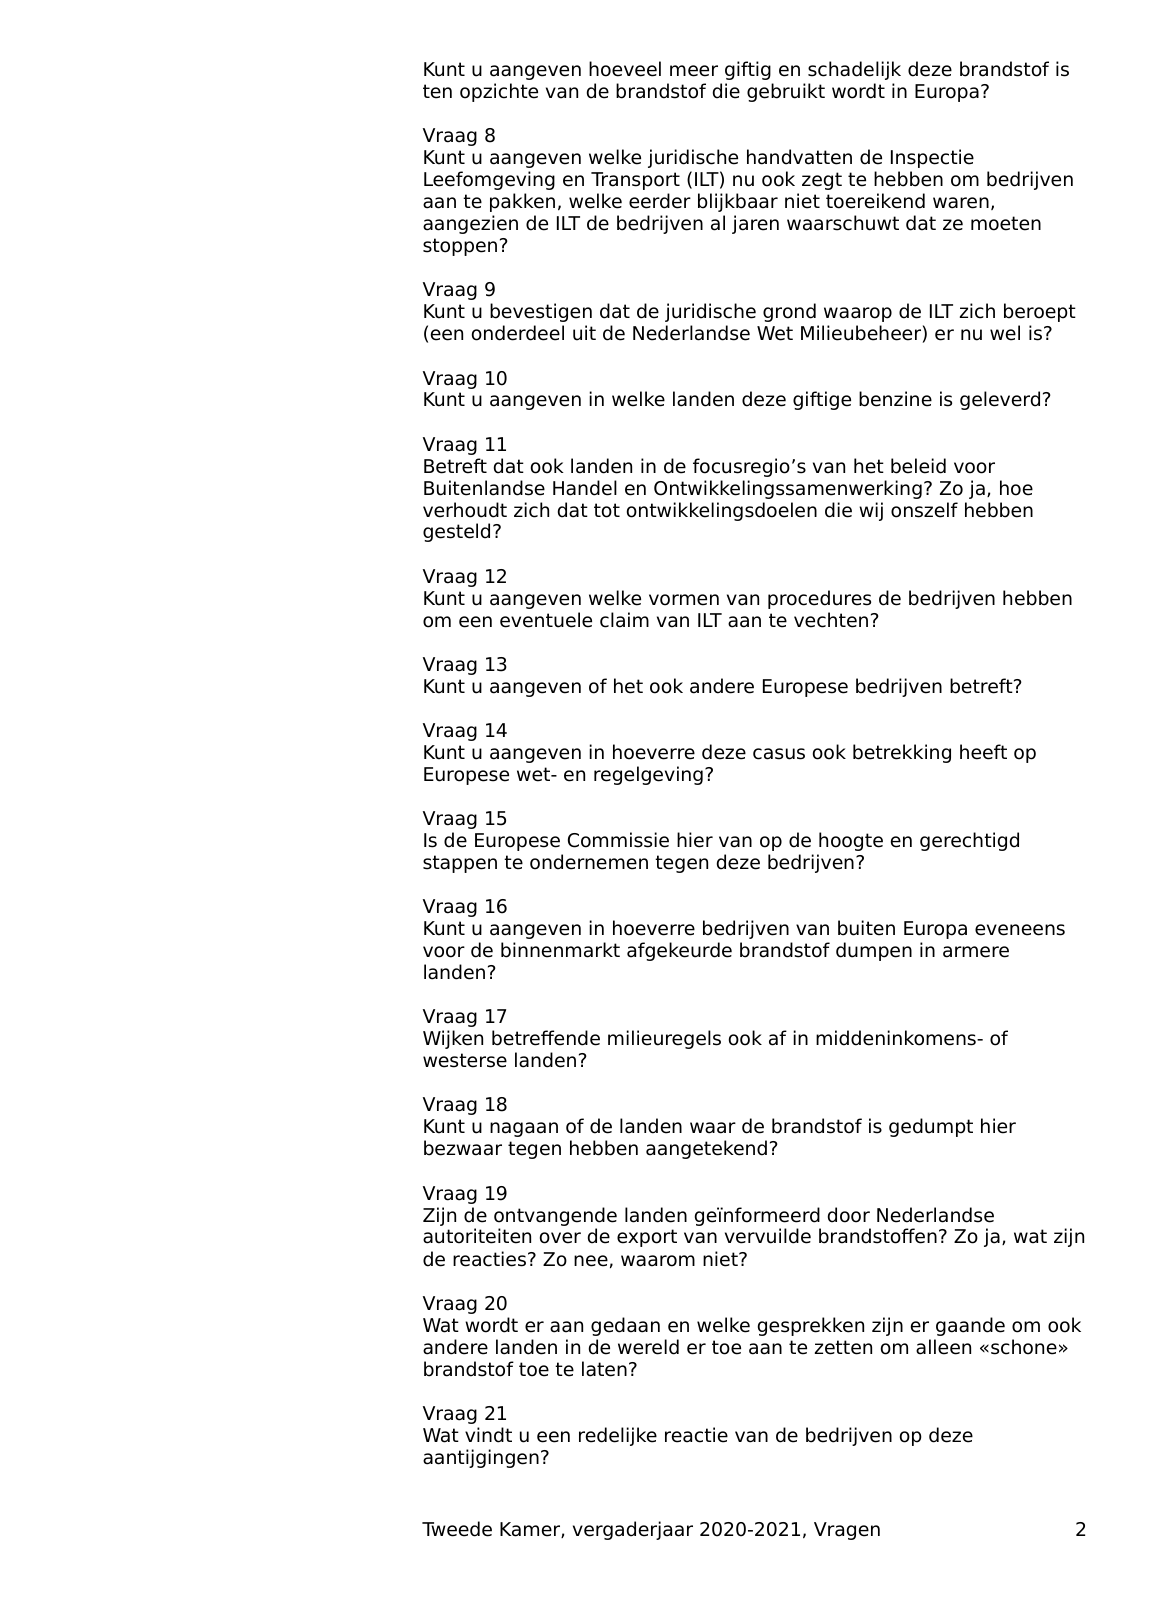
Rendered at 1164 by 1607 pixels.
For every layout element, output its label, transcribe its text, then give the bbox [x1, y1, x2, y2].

text Vraag 20 [422, 1293, 1087, 1314]
text Vraag 13 [422, 654, 1087, 676]
text Kunt u aangeven in hoeverre deze casus ook betrekking heeft op Europese wet- en regelgeving? [422, 742, 1087, 786]
text Kunt u aangeven welke vormen van procedures de bedrijven hebben om een eventuele claim van ILT aan te vechten? [422, 588, 1087, 632]
text Kunt u aangeven of het ook andere Europese bedrijven betreft? [422, 676, 1087, 698]
text Wat wordt er aan gedaan en welke gesprekken zijn er gaande om ook andere landen in de wereld er toe aan te zetten om alleen «schone» brandstof toe te laten? [422, 1314, 1087, 1381]
text Kunt u nagaan of de landen waar de brandstof is gedumpt hier bezwaar tegen hebben aangetekend? [422, 1116, 1087, 1160]
text Vraag 18 [422, 1094, 1087, 1116]
text Vraag 9 [422, 279, 1087, 301]
text Vraag 16 [422, 896, 1087, 918]
text Kunt u aangeven in welke landen deze giftige benzine is geleverd? [422, 389, 1087, 411]
text Vraag 19 [422, 1182, 1087, 1204]
text Wat vindt u een redelijke reactie van de bedrijven op deze aantijgingen? [422, 1425, 1087, 1469]
text Kunt u aangeven hoeveel meer giftig en schadelijk deze brandstof is ten opzichte van de brandstof die gebruikt wordt in Europa? [422, 59, 1087, 103]
text Vraag 14 [422, 720, 1087, 742]
text Zijn de ontvangende landen geïnformeerd door Nederlandse autoriteiten over de export van vervuilde brandstoffen? Zo ja, wat zijn de reacties? Zo nee, waarom niet? [422, 1204, 1087, 1270]
text Vraag 12 [422, 566, 1087, 588]
text Is de Europese Commissie hier van op de hoogte en gerechtigd stappen te ondernemen tegen deze bedrijven? [422, 830, 1087, 874]
text Vraag 8 [422, 125, 1087, 147]
text Kunt u aangeven welke juridische handvatten de Inspectie Leefomgeving en Transport (ILT) nu ook zegt te hebben om bedrijven aan te pakken, welke eerder blijkbaar niet toereikend waren, aangezien de ILT de bedrijven al jaren waarschuwt dat ze moeten stoppen? [422, 147, 1087, 257]
text Wijken betreffende milieuregels ook af in middeninkomens- of westerse landen? [422, 1028, 1087, 1072]
text Vraag 10 [422, 367, 1087, 389]
text Betreft dat ook landen in de focusregio’s van het beleid voor Buitenlandse Handel en Ontwikkelingssamenwerking? Zo ja, hoe verhoudt zich dat tot ontwikkelingsdoelen die wij onszelf hebben gesteld? [422, 456, 1087, 543]
text Vraag 11 [422, 433, 1087, 456]
text Vraag 21 [422, 1403, 1087, 1425]
text Vraag 15 [422, 808, 1087, 830]
text Kunt u bevestigen dat de juridische grond waarop de ILT zich beroept (een onderdeel uit de Nederlandse Wet Milieubeheer) er nu wel is? [422, 301, 1087, 345]
text Kunt u aangeven in hoeverre bedrijven van buiten Europa eveneens voor de binnenmarkt afgekeurde brandstof dumpen in armere landen? [422, 918, 1087, 984]
text Vraag 17 [422, 1006, 1087, 1028]
